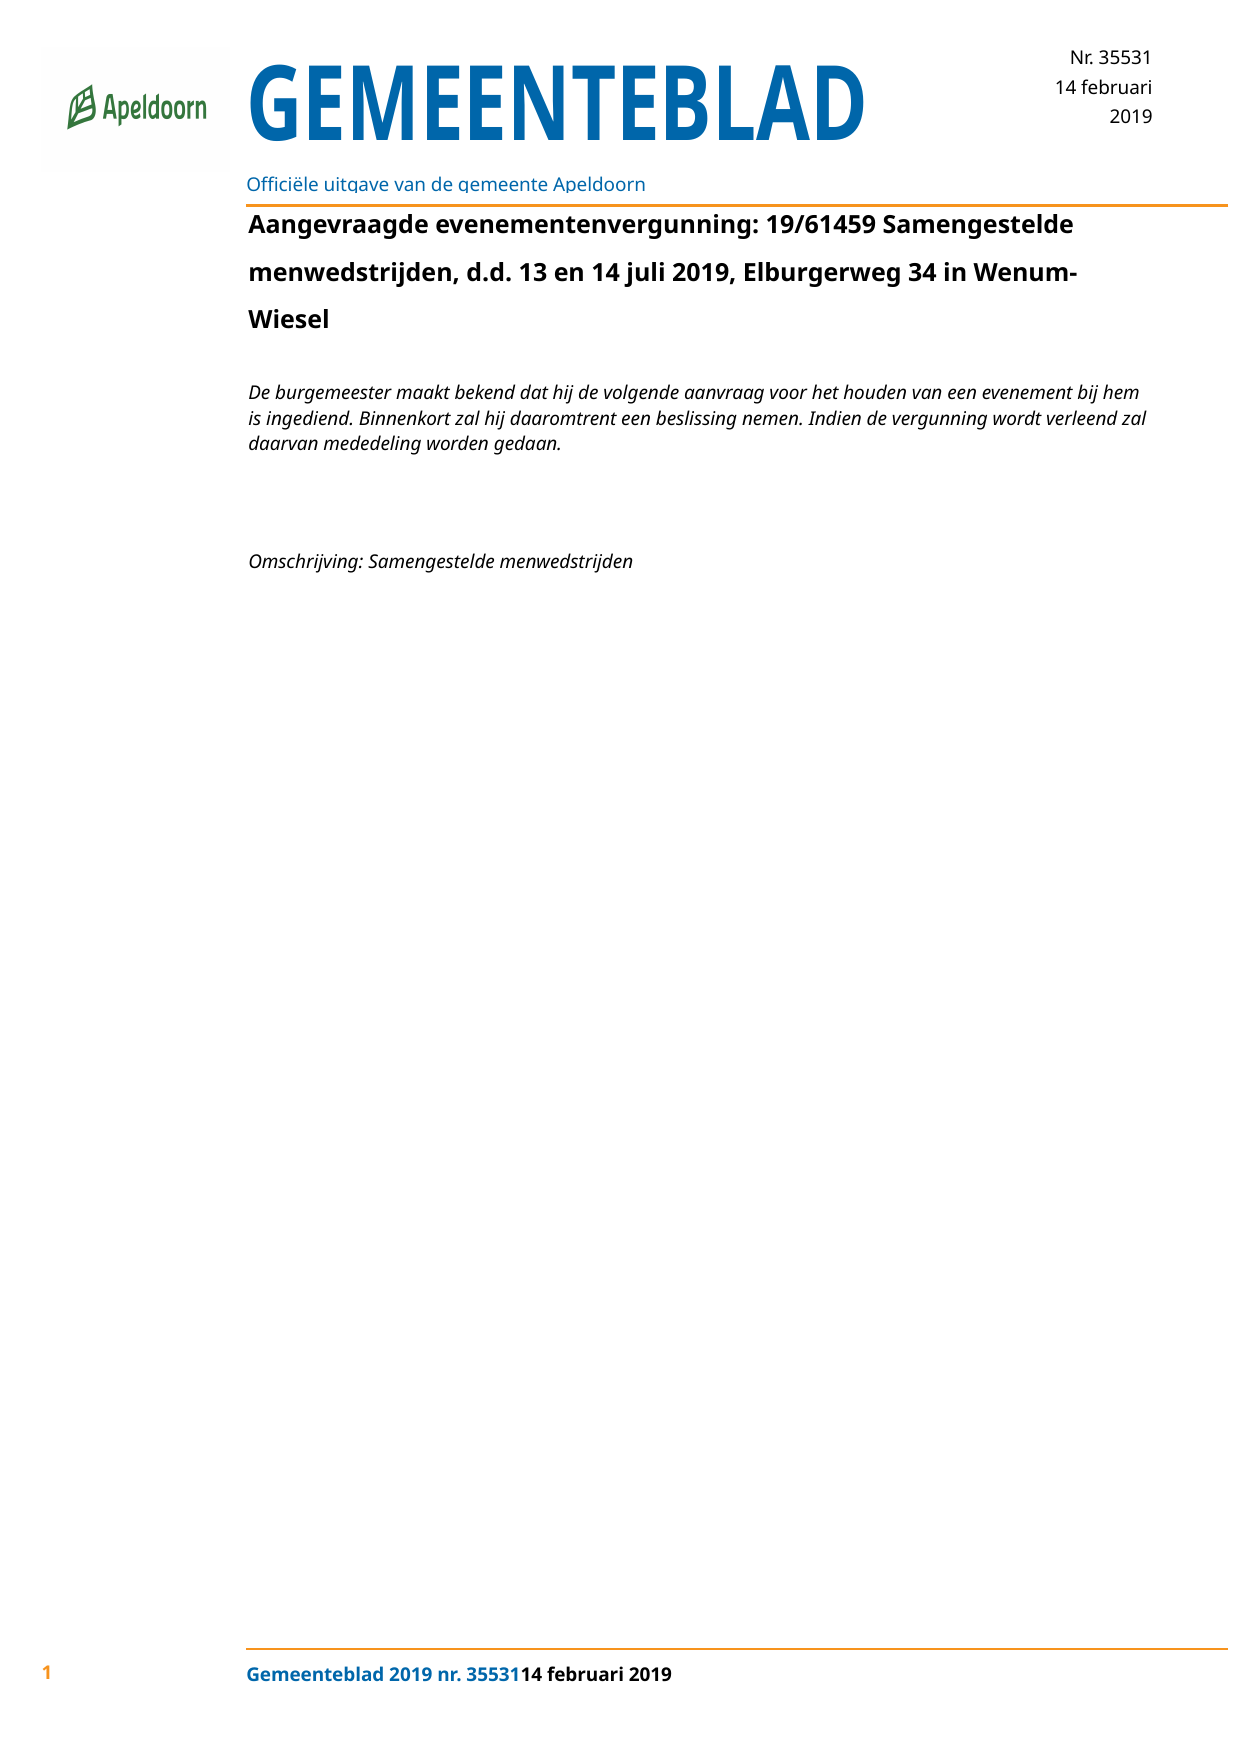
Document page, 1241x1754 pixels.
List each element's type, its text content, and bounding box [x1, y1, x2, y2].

picture [41, 47, 231, 172]
text De burgemeester maakt bekend dat hij de volgende aanvraag voor het houden van een evenement bij hem is ingediend. Binnenkort zal hij daaromtrent een beslissing nemen. Indien de vergunning wordt verleend zal daarvan mededeling worden gedaan. [248, 379, 1152, 456]
text Aangevraagde evenementenvergunning: 19/61459 Samengestelde menwedstrijden, d.d. 13 en 14 juli 2019, Elburgerweg 34 in Wenum-Wiesel [248, 207, 1152, 336]
text Omschrijving: Samengestelde menwedstrijden [248, 548, 1152, 574]
